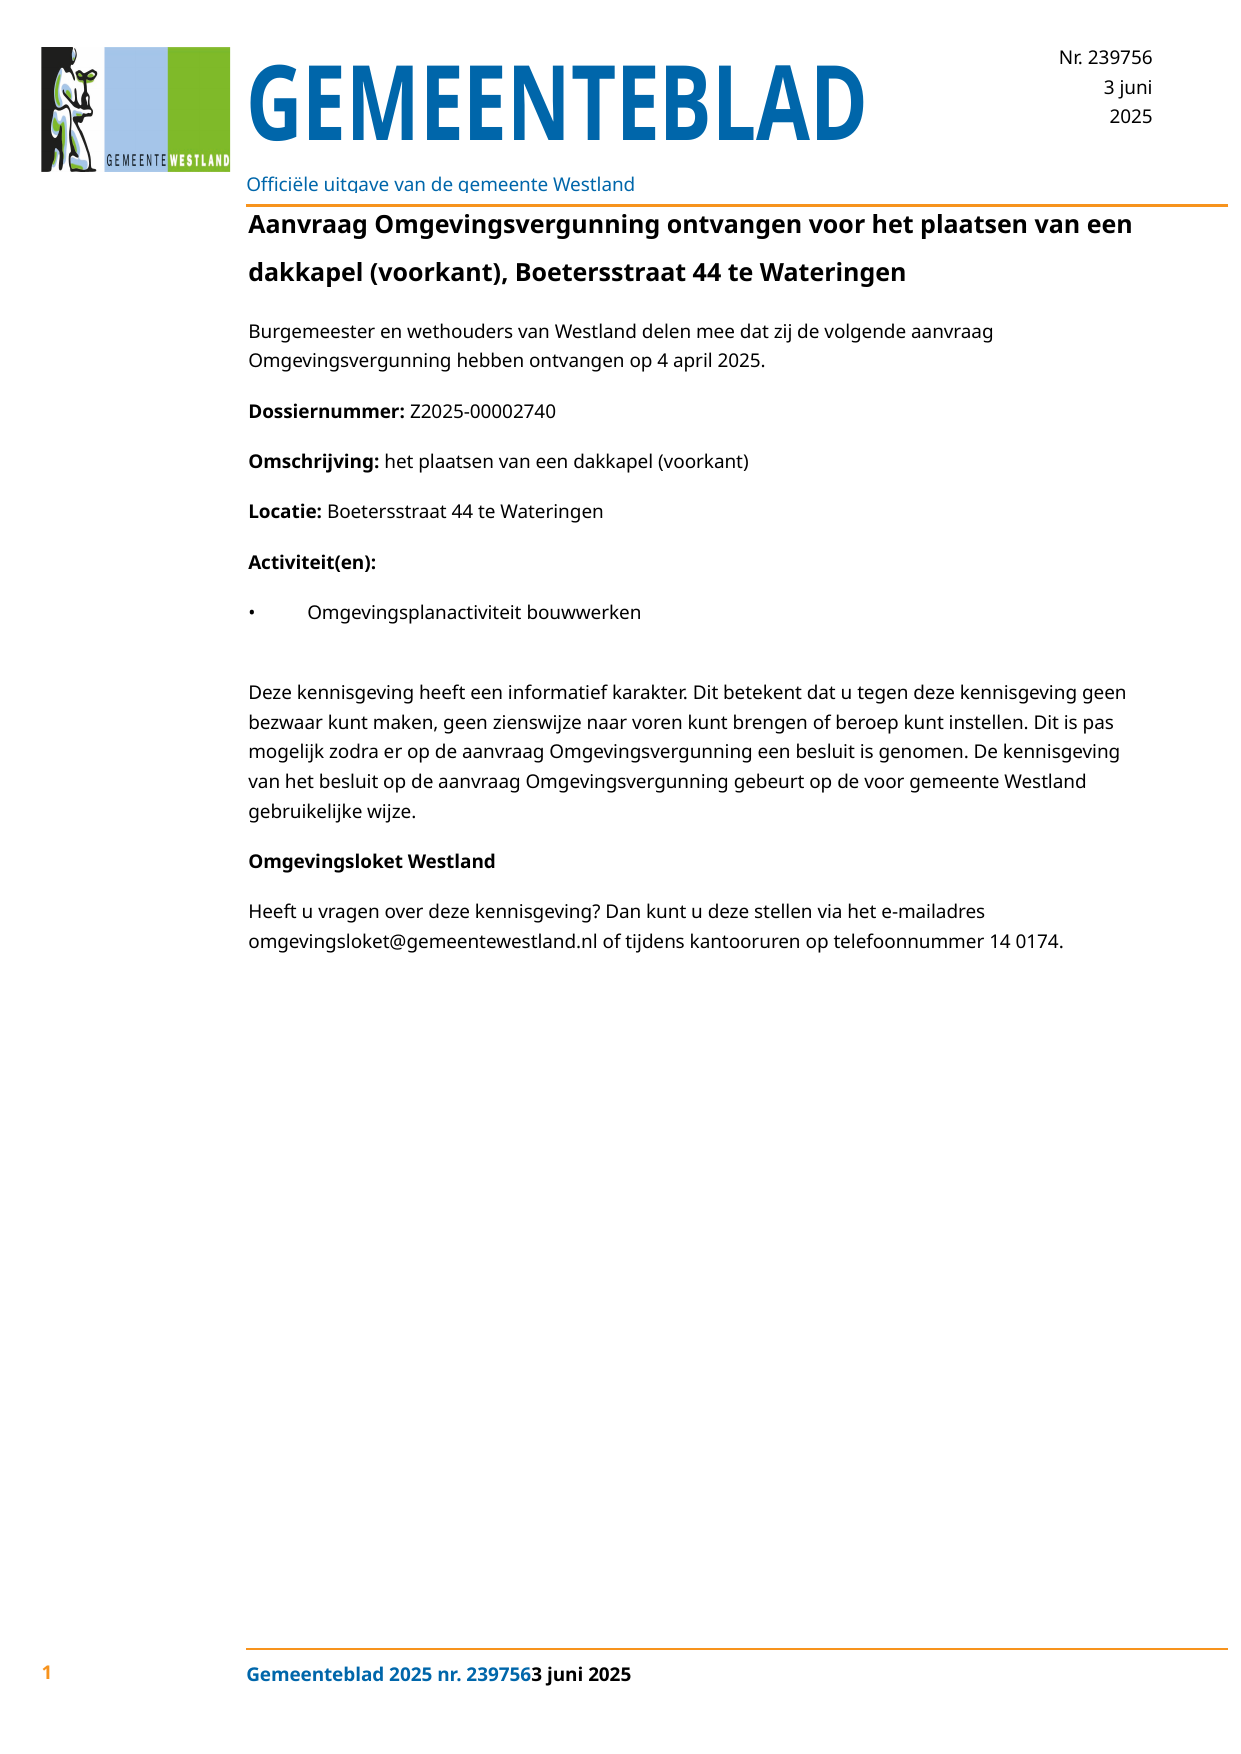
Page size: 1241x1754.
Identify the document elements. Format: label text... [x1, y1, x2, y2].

text Heeft u vragen over deze kennisgeving? Dan kunt u deze stellen via het e-mailadres omgevingsloket@gemeentewestland.nl of tijdens kantooruren op telefoonnummer 14 0174. [248, 899, 1152, 954]
text Omschrijving: het plaatsen van een dakkapel (voorkant) [248, 448, 1152, 474]
text Activiteit(en): [248, 549, 1152, 575]
list Omgevingsplanactiviteit bouwwerken [248, 599, 1152, 625]
text Omgevingsloket Westland [248, 848, 1152, 874]
text Locatie: Boetersstraat 44 te Wateringen [248, 499, 1152, 524]
text Burgemeester en wethouders van Westland delen mee dat zij de volgende aanvraag Omgevingsvergunning hebben ontvangen op 4 april 2025. [248, 318, 1152, 373]
text Aanvraag Omgevingsvergunning ontvangen voor het plaatsen van een dakkapel (voorkant), Boetersstraat 44 te Wateringen [248, 207, 1152, 288]
text Dossiernummer: Z2025-00002740 [248, 398, 1152, 424]
text Deze kennisgeving heeft een informatief karakter. Dit betekent dat u tegen deze kennisgeving geen bezwaar kunt maken, geen zienswijze naar voren kunt brengen of beroep kunt instellen. Dit is pas mogelijk zodra er op de aanvraag Omgevingsvergunning een besluit is genomen. De kennisgeving van het besluit op de aanvraag Omgevingsvergunning gebeurt op de voor gemeente Westland gebruikelijke wijze. [248, 679, 1152, 824]
picture [41, 47, 231, 172]
